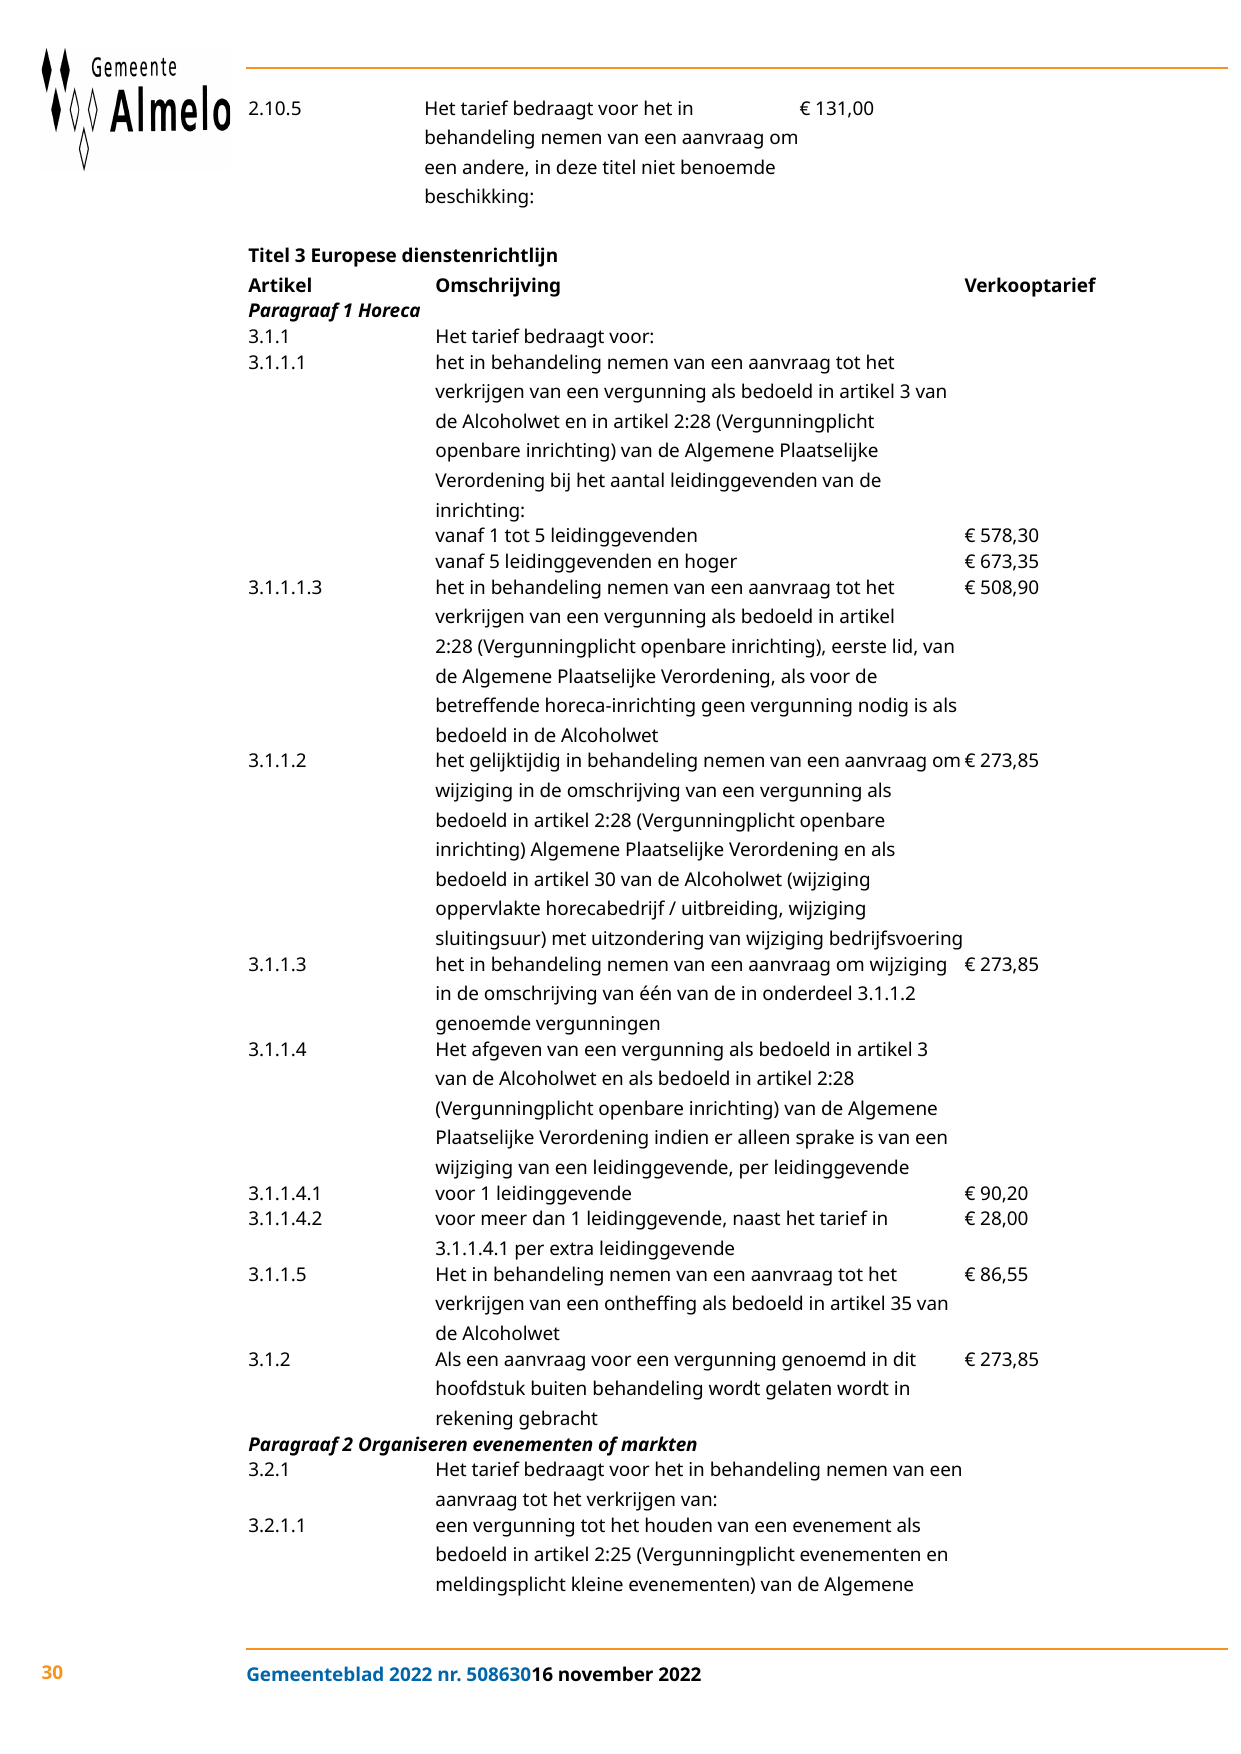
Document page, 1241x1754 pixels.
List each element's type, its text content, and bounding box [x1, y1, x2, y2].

table_cell [964, 1036, 1152, 1180]
table_cell [248, 548, 435, 574]
table_cell [248, 523, 435, 548]
table_cell Het afgeven van een vergunning als bedoeld in artikel 3 van de Alcoholwet en als bedoeld in artikel 2:28 (Vergunningplicht openbare inrichting) van de Algemene Plaatselijke Verordening indien er alleen sprake is van een wijziging van een leidinggevende, per leidinggevende [435, 1036, 964, 1180]
table_cell € 90,20 [964, 1180, 1152, 1206]
table_cell het in behandeling nemen van een aanvraag tot het verkrijgen van een vergunning als bedoeld in artikel 2:28 (Vergunningplicht openbare inrichting), eerste lid, van de Algemene Plaatselijke Verordening, als voor de betreffende horeca-inrichting geen vergunning nodig is als bedoeld in de Alcoholwet [435, 574, 964, 748]
table_cell Het tarief bedraagt voor: [435, 323, 964, 349]
table_cell € 273,85 [964, 748, 1152, 951]
table_cell 3.1.1.4.1 [248, 1180, 435, 1206]
table_cell het gelijktijdig in behandeling nemen van een aanvraag om wijziging in de omschrijving van een vergunning als bedoeld in artikel 2:28 (Vergunningplicht openbare inrichting) Algemene Plaatselijke Verordening en als bedoeld in artikel 30 van de Alcoholwet (wijziging oppervlakte horecabedrijf / uitbreiding, wijziging sluitingsuur) met uitzondering van wijziging bedrijfsvoering [435, 748, 964, 951]
table_cell Als een aanvraag voor een vergunning genoemd in dit hoofdstuk buiten behandeling wordt gelaten wordt in rekening gebracht [435, 1346, 964, 1431]
table_cell vanaf 1 tot 5 leidinggevenden [435, 523, 964, 548]
table_cell 3.1.1.5 [248, 1261, 435, 1346]
picture [41, 47, 231, 172]
table_cell [964, 349, 1152, 523]
table_cell Het tarief bedraagt voor het in behandeling nemen van een aanvraag om een andere, in deze titel niet benoemde beschikking: [424, 95, 799, 209]
table_header Artikel [248, 272, 435, 297]
table_cell 3.1.1.4 [248, 1036, 435, 1180]
table_cell 3.1.1.4.2 [248, 1206, 435, 1261]
table_cell 2.10.5 [248, 95, 424, 209]
table_cell 3.1.1.3 [248, 951, 435, 1036]
table_cell [964, 1512, 1152, 1597]
table_cell het in behandeling nemen van een aanvraag om wijziging in de omschrijving van één van de in onderdeel 3.1.1.2 genoemde vergunningen [435, 951, 964, 1036]
text Titel 3 Europese dienstenrichtlijn [248, 242, 1152, 268]
table_cell € 508,90 [964, 574, 1152, 748]
table_cell [975, 95, 1152, 209]
table_cell een vergunning tot het houden van een evenement als bedoeld in artikel 2:25 (Vergunningplicht evenementen en meldingsplicht kleine evenementen) van de Algemene [435, 1512, 964, 1597]
table_cell 3.2.1.1 [248, 1512, 435, 1597]
table_cell € 673,35 [964, 548, 1152, 574]
table_cell [964, 1456, 1152, 1512]
table_cell Het in behandeling nemen van een aanvraag tot het verkrijgen van een ontheffing als bedoeld in artikel 35 van de Alcoholwet [435, 1261, 964, 1346]
table_header Verkooptarief [964, 272, 1152, 297]
table_cell 3.2.1 [248, 1456, 435, 1512]
table_cell 3.1.1.1.3 [248, 574, 435, 748]
table_cell € 28,00 [964, 1206, 1152, 1261]
table_cell Paragraaf 2 Organiseren evenementen of markten [248, 1431, 1152, 1456]
table_cell 3.1.1 [248, 323, 435, 349]
table_cell 3.1.1.2 [248, 748, 435, 951]
table_cell [964, 323, 1152, 349]
table_cell voor meer dan 1 leidinggevende, naast het tarief in 3.1.1.4.1 per extra leidinggevende [435, 1206, 964, 1261]
table_cell € 273,85 [964, 951, 1152, 1036]
table_cell Paragraaf 1 Horeca [248, 298, 1152, 323]
table_cell € 273,85 [964, 1346, 1152, 1431]
table_cell het in behandeling nemen van een aanvraag tot het verkrijgen van een vergunning als bedoeld in artikel 3 van de Alcoholwet en in artikel 2:28 (Vergunningplicht openbare inrichting) van de Algemene Plaatselijke Verordening bij het aantal leidinggevenden van de inrichting: [435, 349, 964, 523]
table_cell 3.1.2 [248, 1346, 435, 1431]
table_header Omschrijving [435, 272, 964, 297]
table_cell € 578,30 [964, 523, 1152, 548]
table_cell vanaf 5 leidinggevenden en hoger [435, 548, 964, 574]
table_cell € 86,55 [964, 1261, 1152, 1346]
table_cell 3.1.1.1 [248, 349, 435, 523]
table_cell voor 1 leidinggevende [435, 1180, 964, 1206]
table_cell Het tarief bedraagt voor het in behandeling nemen van een aanvraag tot het verkrijgen van: [435, 1456, 964, 1512]
table_cell € 131,00 [799, 95, 975, 209]
